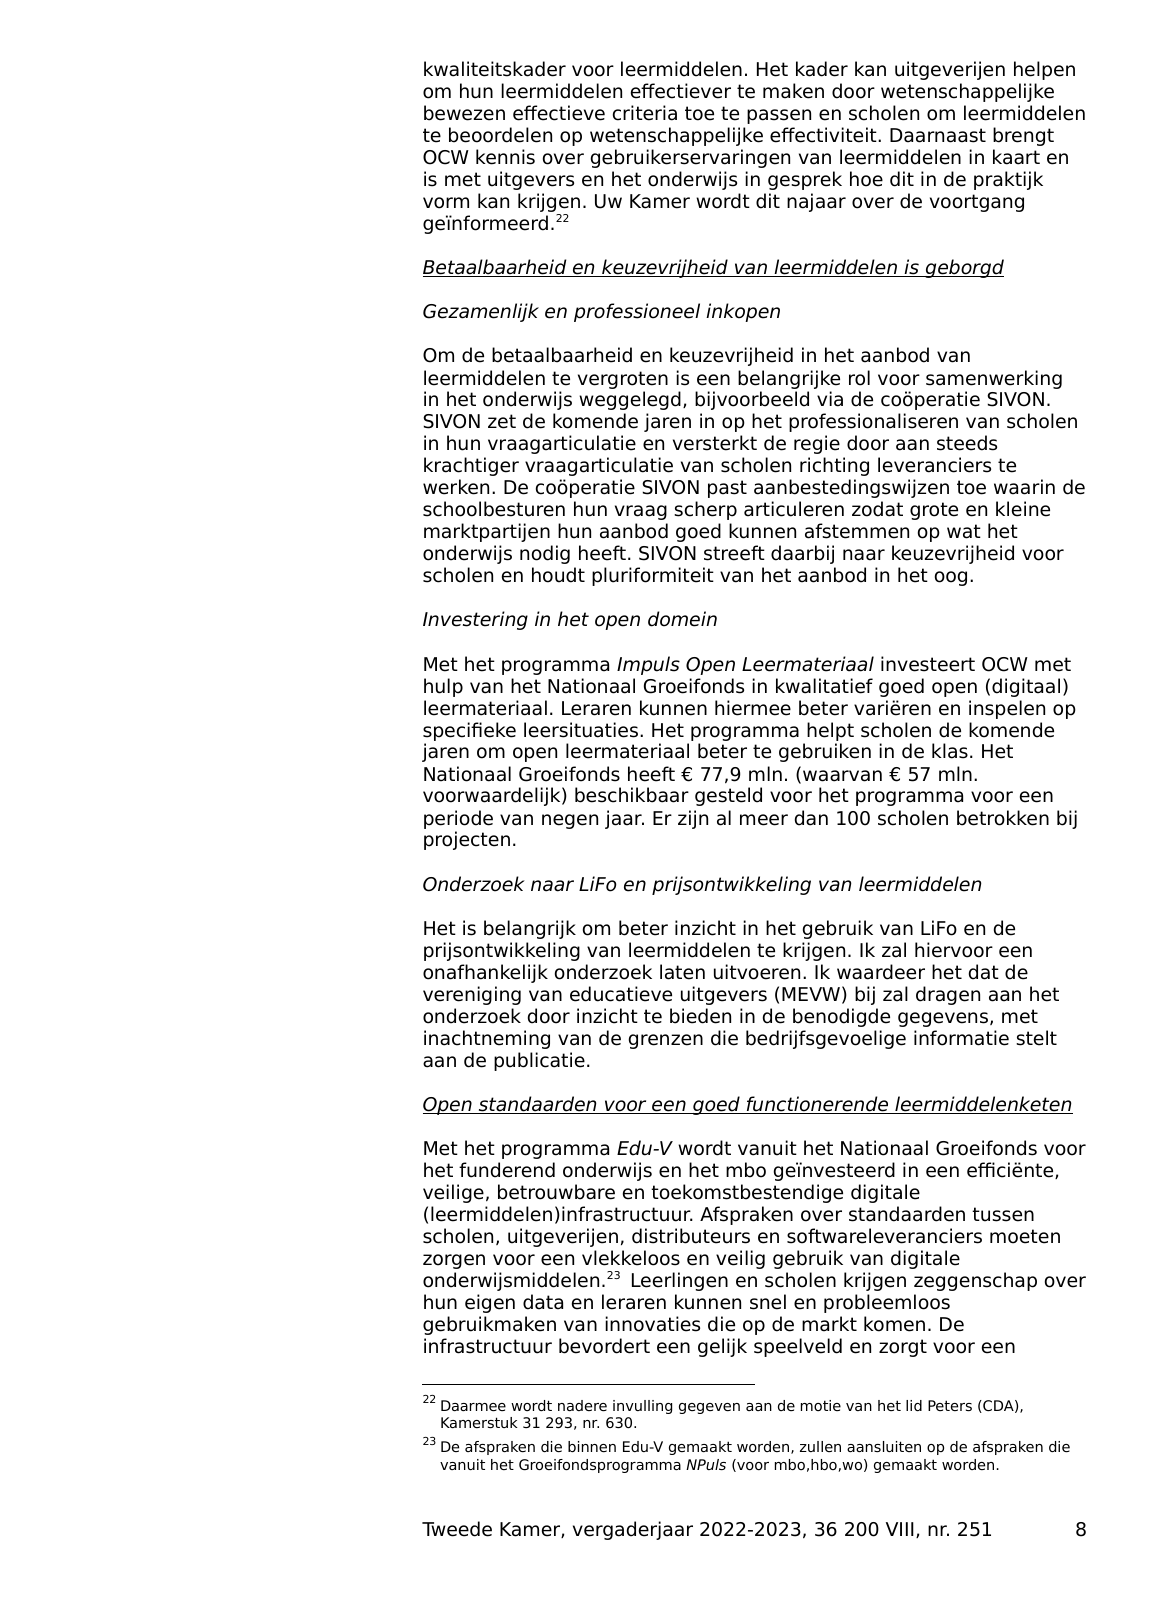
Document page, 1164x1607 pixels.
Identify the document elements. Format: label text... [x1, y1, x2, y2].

text kwaliteitskader voor leermiddelen. Het kader kan uitgeverijen helpen om hun leermiddelen effectiever te maken door wetenschappelijke bewezen effectieve criteria toe te passen en scholen om leermiddelen te beoordelen op wetenschappelijke effectiviteit. Daarnaast brengt OCW kennis over gebruikerservaringen van leermiddelen in kaart en is met uitgevers en het onderwijs in gesprek hoe dit in de praktijk vorm kan krijgen. Uw Kamer wordt dit najaar over de voortgang geïnformeerd. [422, 59, 1087, 235]
subtitle Betaalbaarheid en keuzevrijheid van leermiddelen is geborgd [422, 257, 1087, 279]
text Met het programma Impuls Open Leermateriaal investeert OCW met hulp van het Nationaal Groeifonds in kwalitatief goed open (digitaal) leermateriaal. Leraren kunnen hiermee beter variëren en inspelen op specifieke leersituaties. Het programma helpt scholen de komende jaren om open leermateriaal beter te gebruiken in de klas. Het Nationaal Groeifonds heeft € 77,9 mln. (waarvan € 57 mln. voorwaardelijk) beschikbaar gesteld voor het programma voor een periode van negen jaar. Er zijn al meer dan 100 scholen betrokken bij projecten. [422, 653, 1087, 851]
text Het is belangrijk om beter inzicht in het gebruik van LiFo en de prijsontwikkeling van leermiddelen te krijgen. Ik zal hiervoor een onafhankelijk onderzoek laten uitvoeren. Ik waardeer het dat de vereniging van educatieve uitgevers (MEVW) bij zal dragen aan het onderzoek door inzicht te bieden in de benodigde gegevens, met inachtneming van de grenzen die bedrijfsgevoelige informatie stelt aan de publicatie. [422, 918, 1087, 1072]
subtitle Gezamenlijk en professioneel inkopen [422, 301, 1087, 323]
subtitle Onderzoek naar LiFo en prijsontwikkeling van leermiddelen [422, 873, 1087, 896]
subtitle Investering in het open domein [422, 609, 1087, 631]
subtitle Open standaarden voor een goed functionerende leermiddelenketen [422, 1094, 1087, 1116]
text De afspraken die binnen Edu-V gemaakt worden, zullen aansluiten op de afspraken die vanuit het Groeifondsprogramma NPuls (voor mbo,hbo,wo) gemaakt worden. [422, 1435, 1087, 1474]
text Om de betaalbaarheid en keuzevrijheid in het aanbod van leermiddelen te vergroten is een belangrijke rol voor samenwerking in het onderwijs weggelegd, bijvoorbeeld via de coöperatie SIVON. SIVON zet de komende jaren in op het professionaliseren van scholen in hun vraagarticulatie en versterkt de regie door aan steeds krachtiger vraagarticulatie van scholen richting leveranciers te werken. De coöperatie SIVON past aanbestedingswijzen toe waarin de schoolbesturen hun vraag scherp articuleren zodat grote en kleine marktpartijen hun aanbod goed kunnen afstemmen op wat het onderwijs nodig heeft. SIVON streeft daarbij naar keuzevrijheid voor scholen en houdt pluriformiteit van het aanbod in het oog. [422, 345, 1087, 587]
text Met het programma Edu-V wordt vanuit het Nationaal Groeifonds voor het funderend onderwijs en het mbo geïnvesteerd in een efficiënte, veilige, betrouwbare en toekomstbestendige digitale (leermiddelen)infrastructuur. Afspraken over standaarden tussen scholen, uitgeverijen, distributeurs en softwareleveranciers moeten zorgen voor een vlekkeloos en veilig gebruik van digitale onderwijsmiddelen. Leerlingen en scholen krijgen zeggenschap over hun eigen data en leraren kunnen snel en probleemloos gebruikmaken van innovaties die op de markt komen. De infrastructuur bevordert een gelijk speelveld en zorgt voor een [422, 1138, 1087, 1358]
text Daarmee wordt nadere invulling gegeven aan de motie van het lid Peters (CDA), Kamerstuk 31 293, nr. 630. [422, 1393, 1087, 1432]
